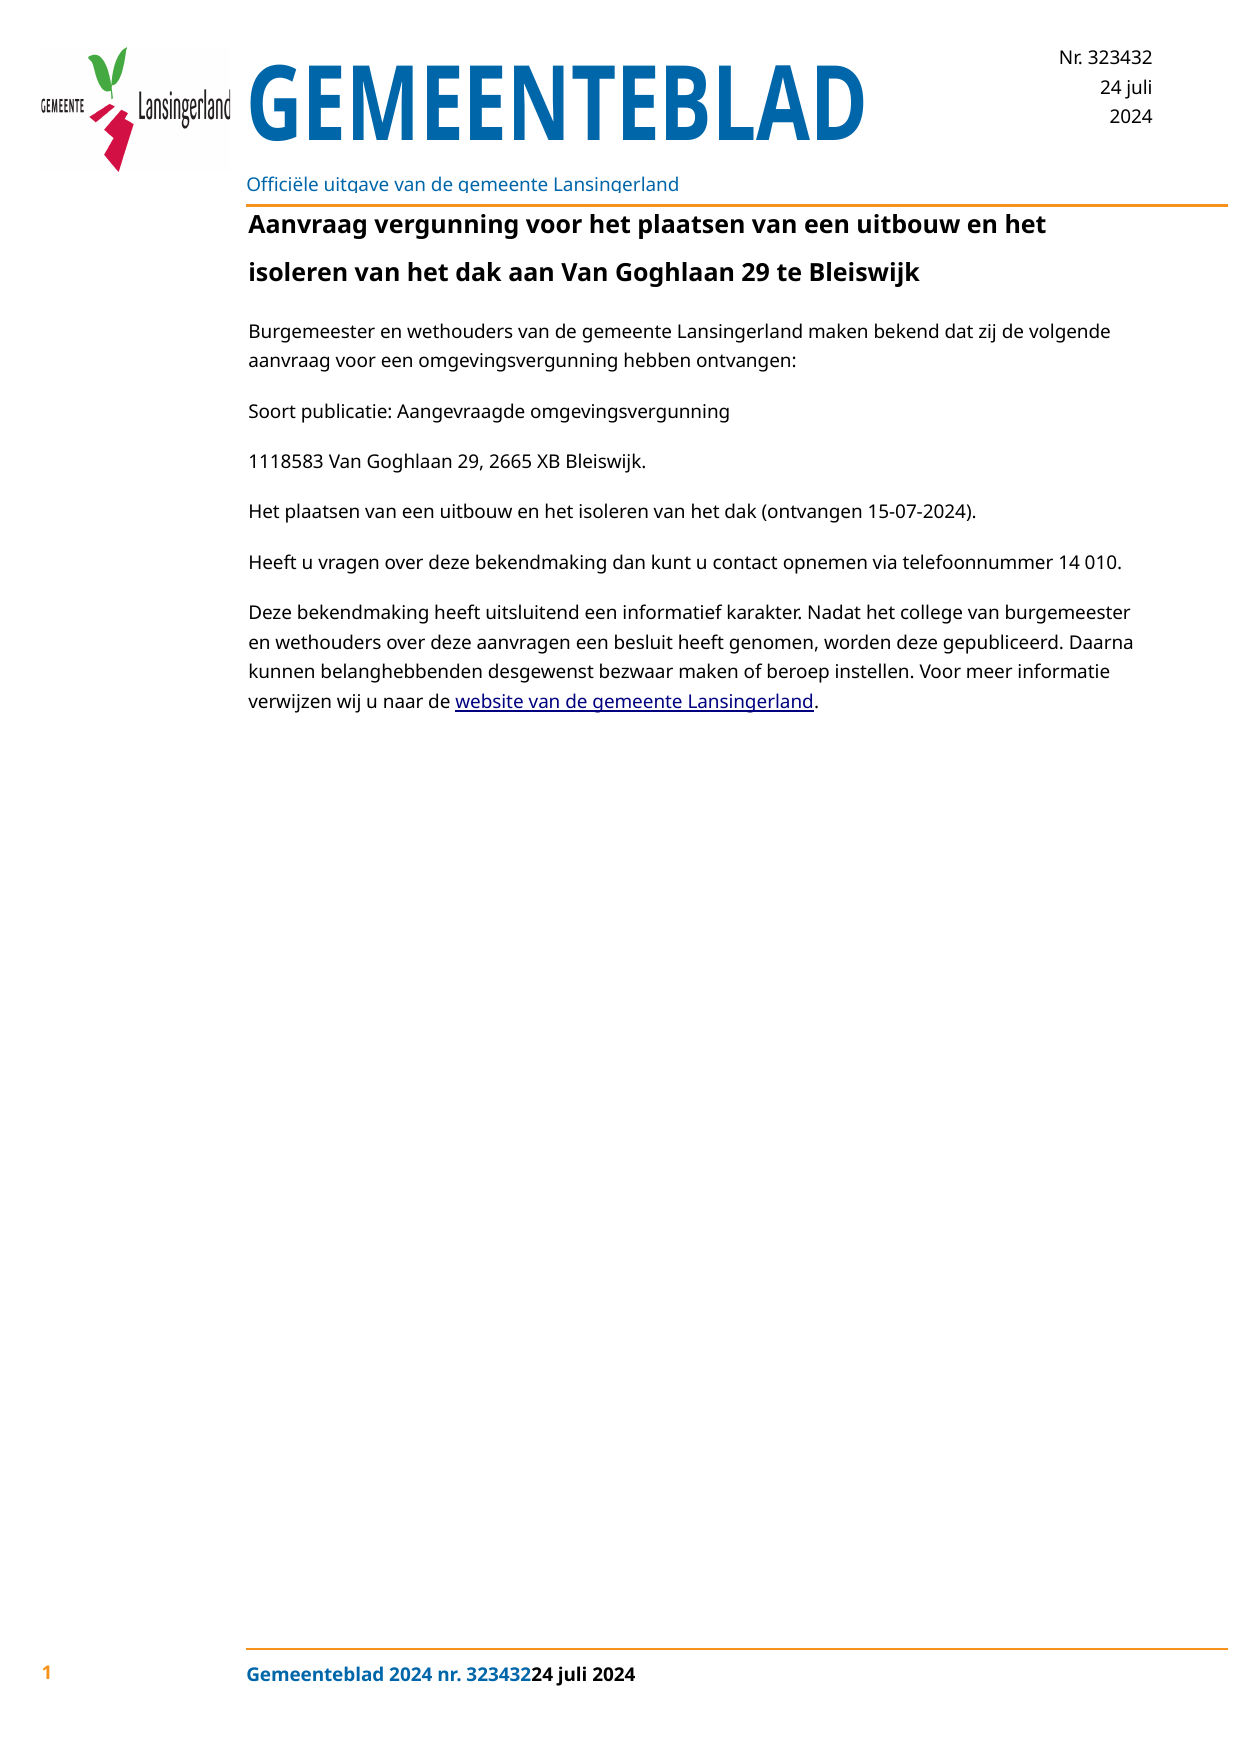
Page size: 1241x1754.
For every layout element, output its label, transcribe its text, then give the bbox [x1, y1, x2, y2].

text Deze bekendmaking heeft uitsluitend een informatief karakter. Nadat het college van burgemeester en wethouders over deze aanvragen een besluit heeft genomen, worden deze gepubliceerd. Daarna kunnen belanghebbenden desgewenst bezwaar maken of beroep instellen. Voor meer informatie verwijzen wij u naar de website van de gemeente Lansingerland. [248, 599, 1152, 714]
text Aanvraag vergunning voor het plaatsen van een uitbouw en het isoleren van het dak aan Van Goghlaan 29 te Bleiswijk [248, 207, 1152, 288]
text Soort publicatie: Aangevraagde omgevingsvergunning [248, 398, 1152, 424]
text Het plaatsen van een uitbouw en het isoleren van het dak (ontvangen 15-07-2024). [248, 499, 1152, 524]
text Heeft u vragen over deze bekendmaking dan kunt u contact opnemen via telefoonnummer 14 010. [248, 549, 1152, 575]
picture [41, 47, 231, 172]
text Burgemeester en wethouders van de gemeente Lansingerland maken bekend dat zij de volgende aanvraag voor een omgevingsvergunning hebben ontvangen: [248, 318, 1152, 373]
text 1118583 Van Goghlaan 29, 2665 XB Bleiswijk. [248, 448, 1152, 474]
